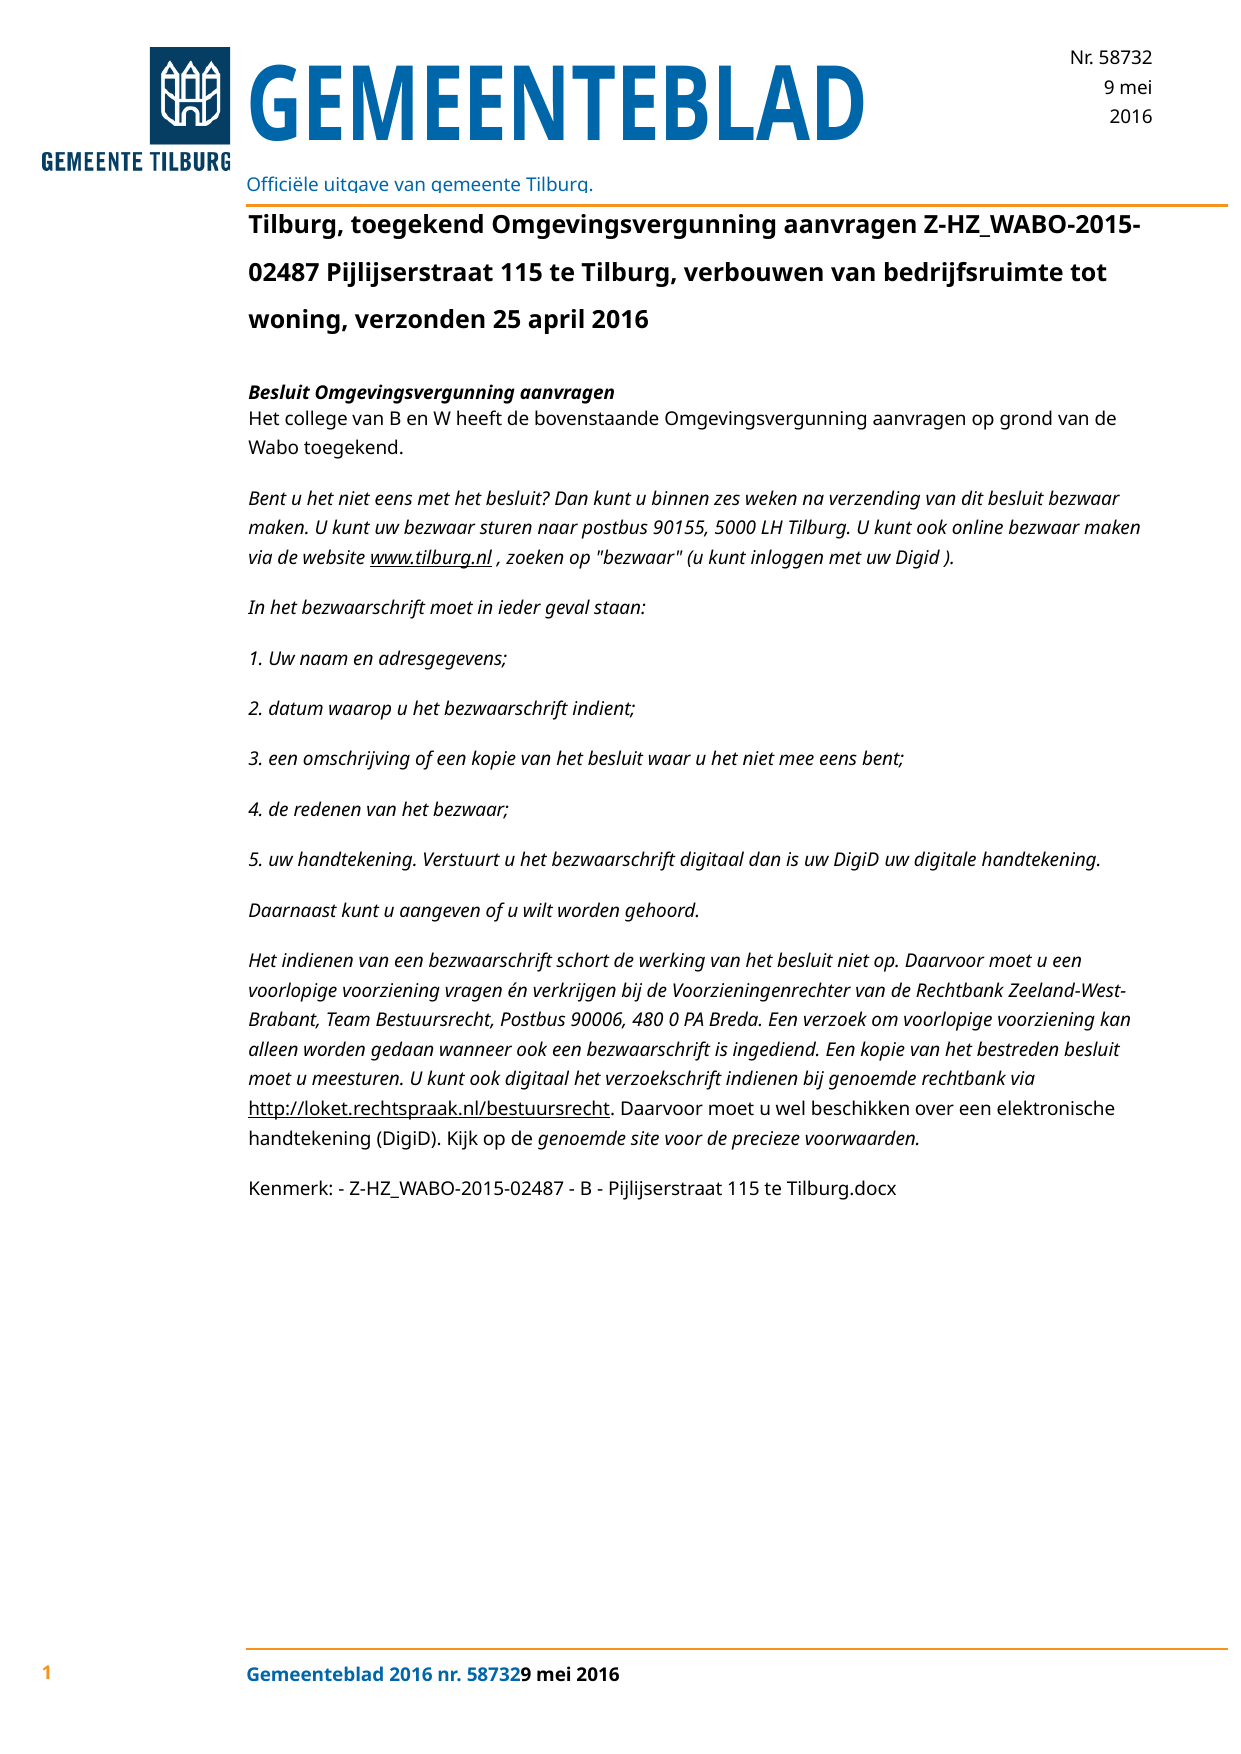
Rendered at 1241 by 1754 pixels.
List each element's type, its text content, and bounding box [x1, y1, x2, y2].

text 2. datum waarop u het bezwaarschrift indient; [248, 695, 1152, 721]
text Kenmerk: - Z-HZ_WABO-2015-02487 - B - Pijlijserstraat 115 te Tilburg.docx [248, 1175, 1152, 1201]
text 3. een omschrijving of een kopie van het besluit waar u het niet mee eens bent; [248, 746, 1152, 771]
text In het bezwaarschrift moet in ieder geval staan: [248, 594, 1152, 620]
text 1. Uw naam en adresgegevens; [248, 645, 1152, 671]
text Het indienen van een bezwaarschrift schort de werking van het besluit niet op. Daarvoor moet u een voorlopige voorziening vragen én verkrijgen bij de Voorzieningenrechter van de Rechtbank Zeeland-West-Brabant, Team Bestuursrecht, Postbus 90006, 480 0 PA Breda. Een verzoek om voorlopige voorziening kan alleen worden gedaan wanneer ook een bezwaarschrift is ingediend. Een kopie van het bestreden besluit moet u meesturen. U kunt ook digitaal het verzoekschrift indienen bij genoemde rechtbank via http://loket.rechtspraak.nl/bestuursrecht. Daarvoor moet u wel beschikken over een elektronische handtekening (DigiD). Kijk op de genoemde site voor de precieze voorwaarden. [248, 947, 1152, 1151]
text Tilburg, toegekend Omgevingsvergunning aanvragen Z-HZ_WABO-2015-02487 Pijlijserstraat 115 te Tilburg, verbouwen van bedrijfsruimte tot woning, verzonden 25 april 2016 [248, 207, 1152, 336]
text Daarnaast kunt u aangeven of u wilt worden gehoord. [248, 897, 1152, 923]
text 5. uw handtekening. Verstuurt u het bezwaarschrift digitaal dan is uw DigiD uw digitale handtekening. [248, 846, 1152, 872]
text Besluit Omgevingsvergunning aanvragen [248, 379, 1152, 405]
text Het college van B en W heeft de bovenstaande Omgevingsvergunning aanvragen op grond van de Wabo toegekend. [248, 405, 1152, 460]
text Bent u het niet eens met het besluit? Dan kunt u binnen zes weken na verzending van dit besluit bezwaar maken. U kunt uw bezwaar sturen naar postbus 90155, 5000 LH Tilburg. U kunt ook online bezwaar maken via de website www.tilburg.nl , zoeken op "bezwaar" (u kunt inloggen met uw Digid ). [248, 485, 1152, 570]
text 4. de redenen van het bezwaar; [248, 796, 1152, 822]
picture [41, 47, 231, 172]
